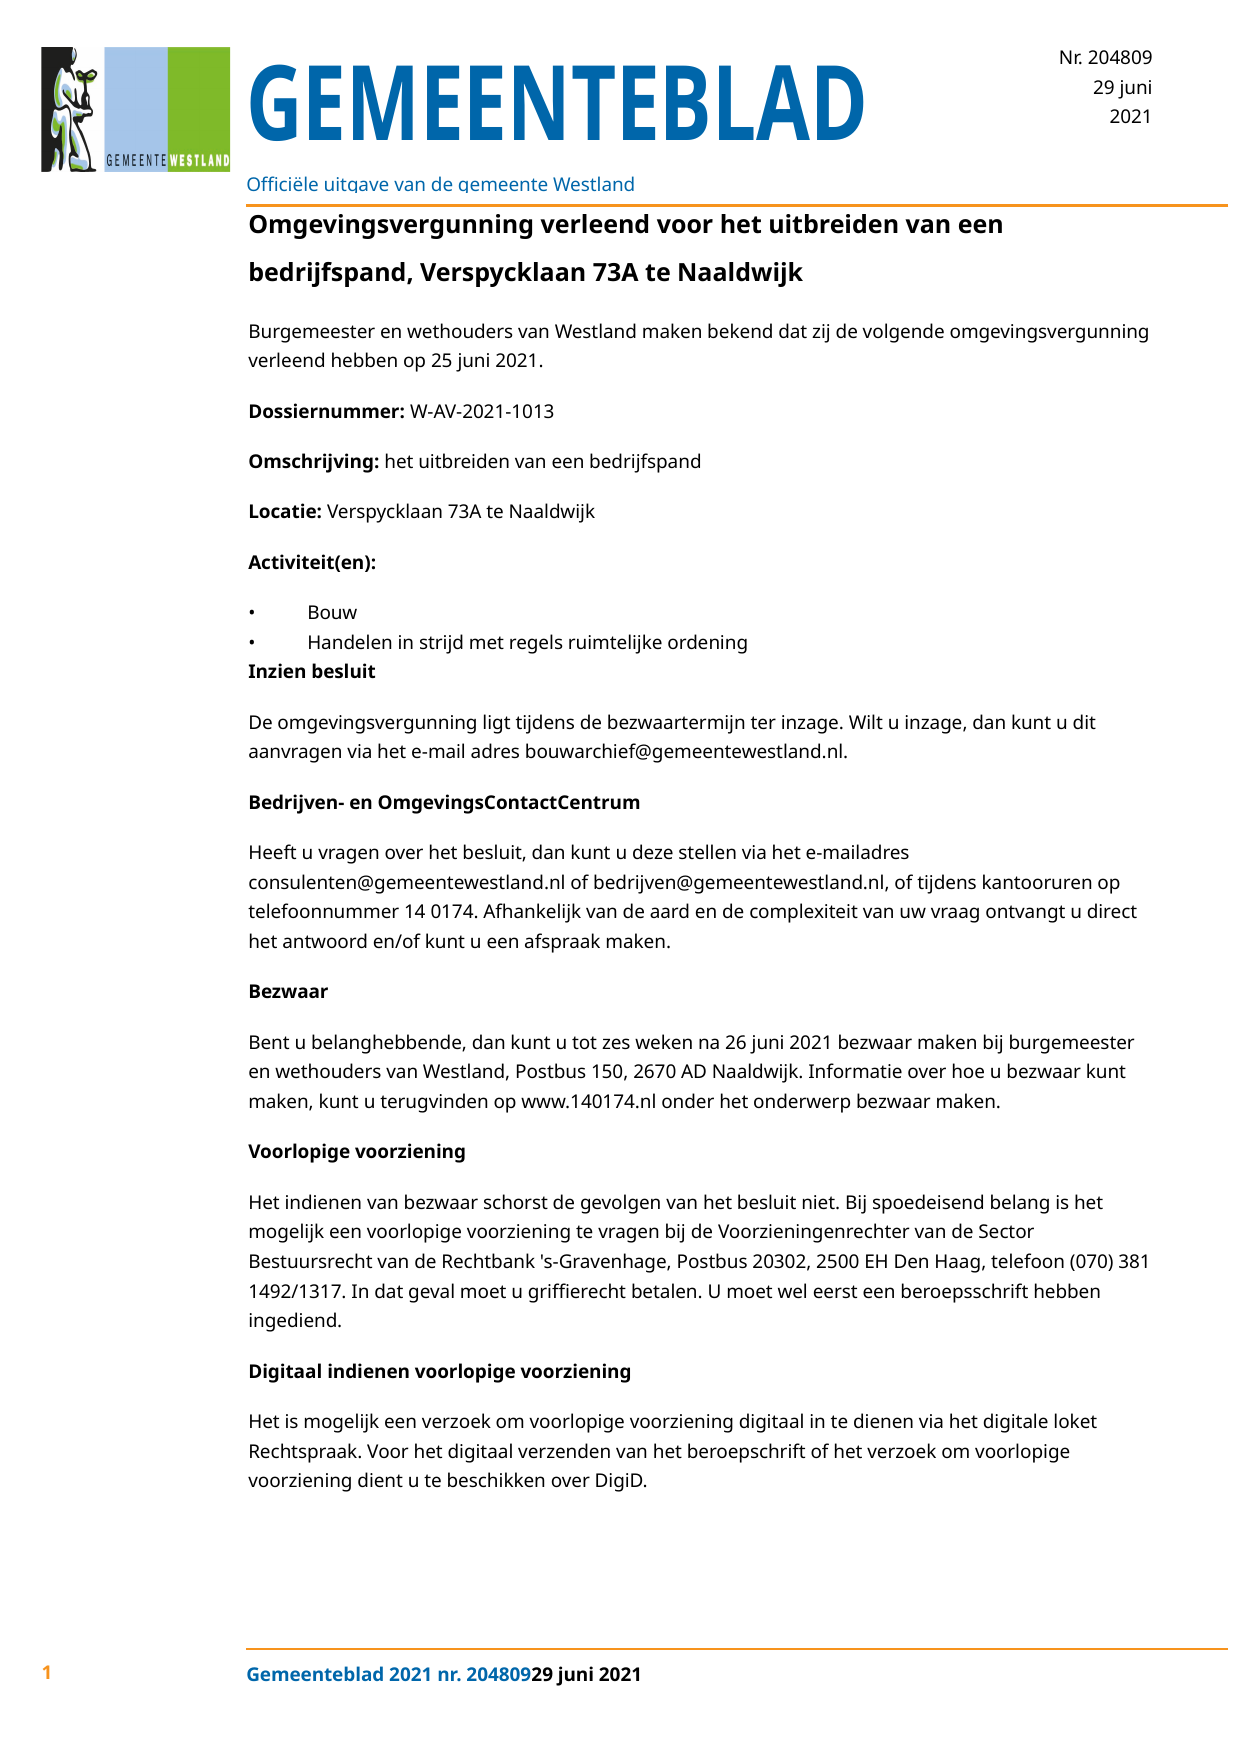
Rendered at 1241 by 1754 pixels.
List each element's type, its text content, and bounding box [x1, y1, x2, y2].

text Het is mogelijk een verzoek om voorlopige voorziening digitaal in te dienen via het digitale loket Rechtspraak. Voor het digitaal verzenden van het beroepschrift of het verzoek om voorlopige voorziening dient u te beschikken over DigiD. [248, 1408, 1152, 1493]
picture [41, 47, 231, 172]
text Burgemeester en wethouders van Westland maken bekend dat zij de volgende omgevingsvergunning verleend hebben op 25 juni 2021. [248, 318, 1152, 373]
text Omgevingsvergunning verleend voor het uitbreiden van een bedrijfspand, Verspycklaan 73A te Naaldwijk [248, 207, 1152, 288]
text Locatie: Verspycklaan 73A te Naaldwijk [248, 499, 1152, 524]
list Bouw [248, 599, 1152, 625]
text Bent u belanghebbende, dan kunt u tot zes weken na 26 juni 2021 bezwaar maken bij burgemeester en wethouders van Westland, Postbus 150, 2670 AD Naaldwijk. Informatie over hoe u bezwaar kunt maken, kunt u terugvinden op www.140174.nl onder het onderwerp bezwaar maken. [248, 1029, 1152, 1114]
text Inzien besluit [248, 659, 1152, 684]
text Heeft u vragen over het besluit, dan kunt u deze stellen via het e-mailadres consulenten@gemeentewestland.nl of bedrijven@gemeentewestland.nl, of tijdens kantooruren op telefoonnummer 14 0174. Afhankelijk van de aard en de complexiteit van uw vraag ontvangt u direct het antwoord en/of kunt u een afspraak maken. [248, 839, 1152, 954]
text Bezwaar [248, 979, 1152, 1004]
list Handelen in strijd met regels ruimtelijke ordening [248, 629, 1152, 655]
text De omgevingsvergunning ligt tijdens de bezwaartermijn ter inzage. Wilt u inzage, dan kunt u dit aanvragen via het e-mail adres bouwarchief@gemeentewestland.nl. [248, 709, 1152, 764]
text Dossiernummer: W-AV-2021-1013 [248, 398, 1152, 424]
text Voorlopige voorziening [248, 1139, 1152, 1164]
text Digitaal indienen voorlopige voorziening [248, 1358, 1152, 1384]
text Het indienen van bezwaar schorst de gevolgen van het besluit niet. Bij spoedeisend belang is het mogelijk een voorlopige voorziening te vragen bij de Voorzieningenrechter van de Sector Bestuursrecht van de Rechtbank 's-Gravenhage, Postbus 20302, 2500 EH Den Haag, telefoon (070) 381 1492/1317. In dat geval moet u griffierecht betalen. U moet wel eerst een beroepsschrift hebben ingediend. [248, 1189, 1152, 1333]
text Omschrijving: het uitbreiden van een bedrijfspand [248, 448, 1152, 474]
text Bedrijven- en OmgevingsContactCentrum [248, 789, 1152, 815]
text Activiteit(en): [248, 549, 1152, 575]
